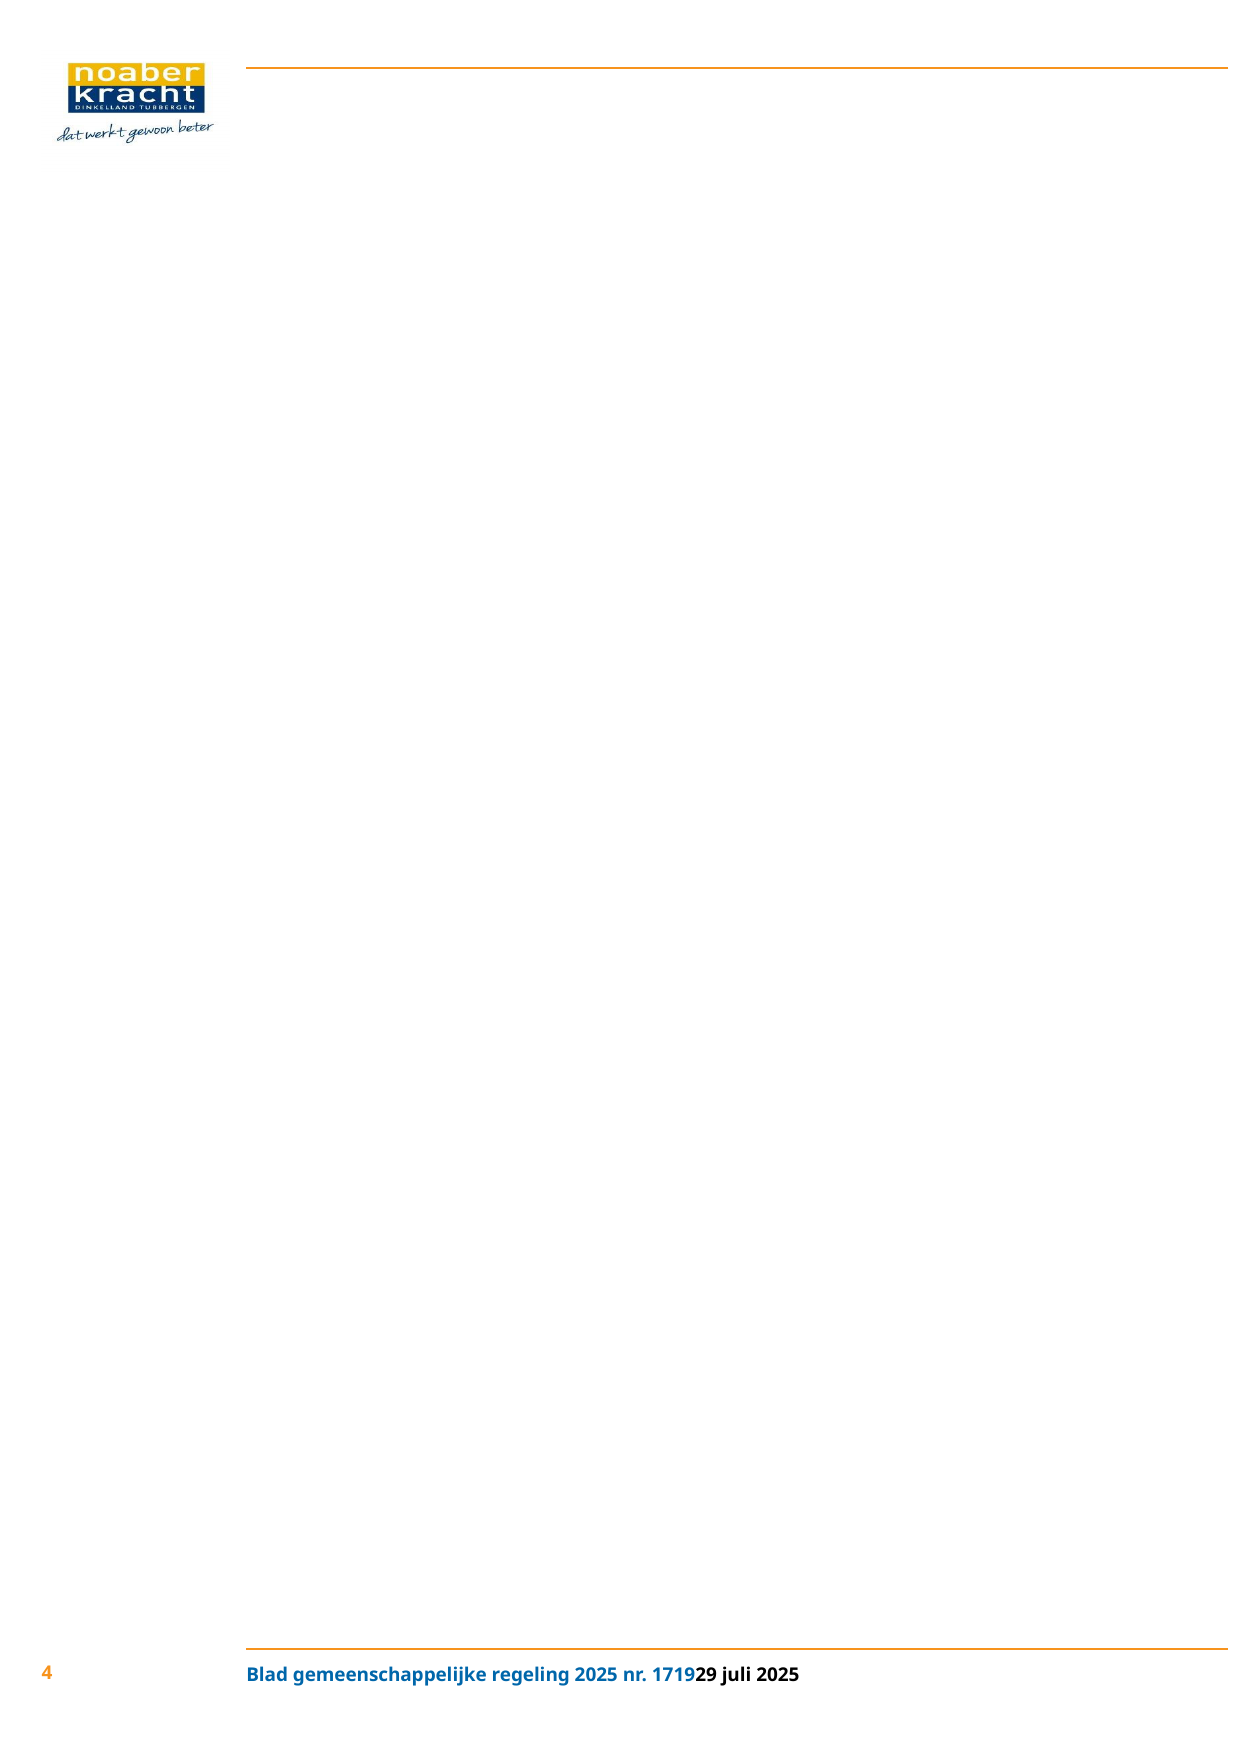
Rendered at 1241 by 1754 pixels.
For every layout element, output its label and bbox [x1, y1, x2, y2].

picture [41, 47, 231, 172]
